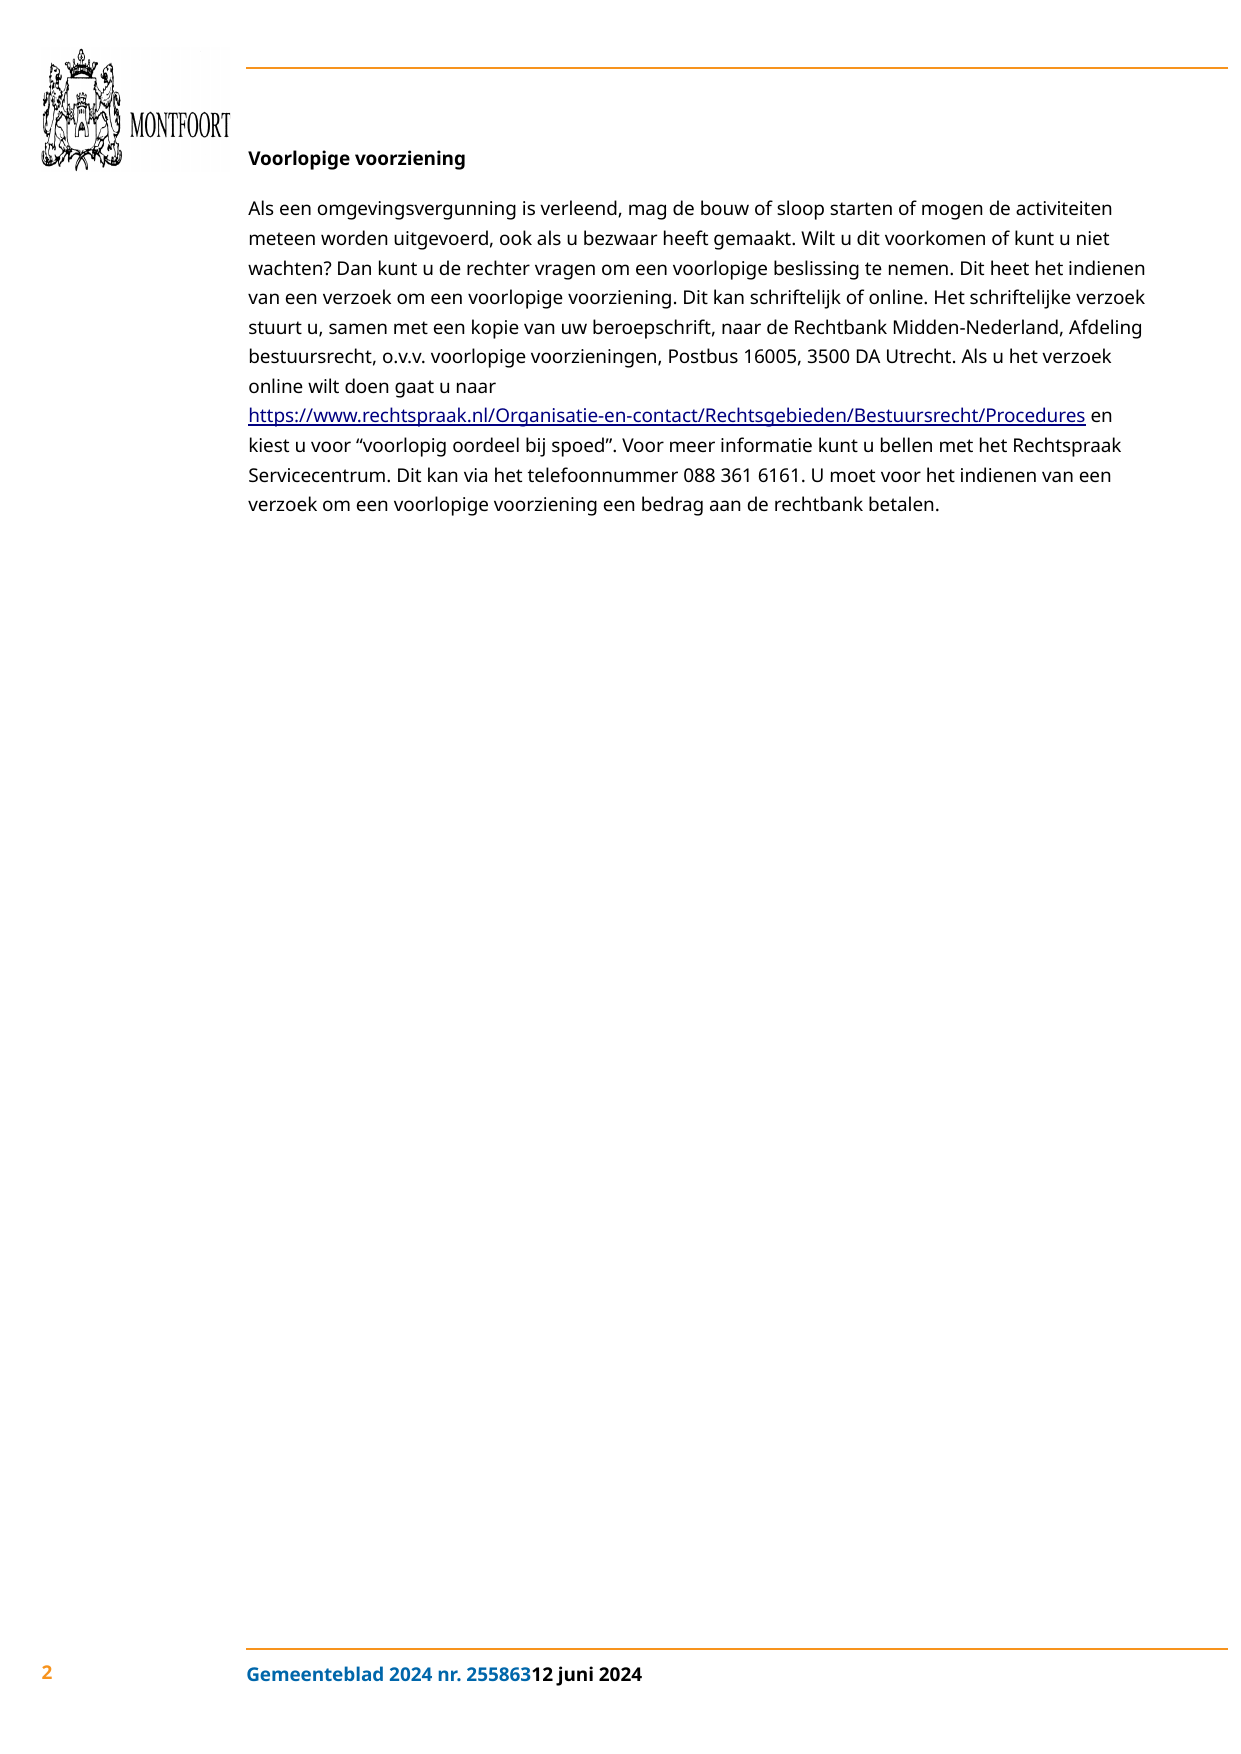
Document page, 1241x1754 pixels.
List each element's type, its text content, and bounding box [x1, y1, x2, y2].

text Voorlopige voorziening [248, 145, 1152, 171]
picture [41, 47, 231, 172]
text Als een omgevingsvergunning is verleend, mag de bouw of sloop starten of mogen de activiteiten meteen worden uitgevoerd, ook als u bezwaar heeft gemaakt. Wilt u dit voorkomen of kunt u niet wachten? Dan kunt u de rechter vragen om een voorlopige beslissing te nemen. Dit heet het indienen van een verzoek om een voorlopige voorziening. Dit kan schriftelijk of online. Het schriftelijke verzoek stuurt u, samen met een kopie van uw beroepschrift, naar de Rechtbank Midden-Nederland, Afdeling bestuursrecht, o.v.v. voorlopige voorzieningen, Postbus 16005, 3500 DA Utrecht. Als u het verzoek online wilt doen gaat u naar https://www.rechtspraak.nl/Organisatie-en-contact/Rechtsgebieden/Bestuursrecht/Procedures en kiest u voor “voorlopig oordeel bij spoed”. Voor meer informatie kunt u bellen met het Rechtspraak Servicecentrum. Dit kan via het telefoonnummer 088 361 6161. U moet voor het indienen van een verzoek om een voorlopige voorziening een bedrag aan de rechtbank betalen. [248, 196, 1152, 517]
